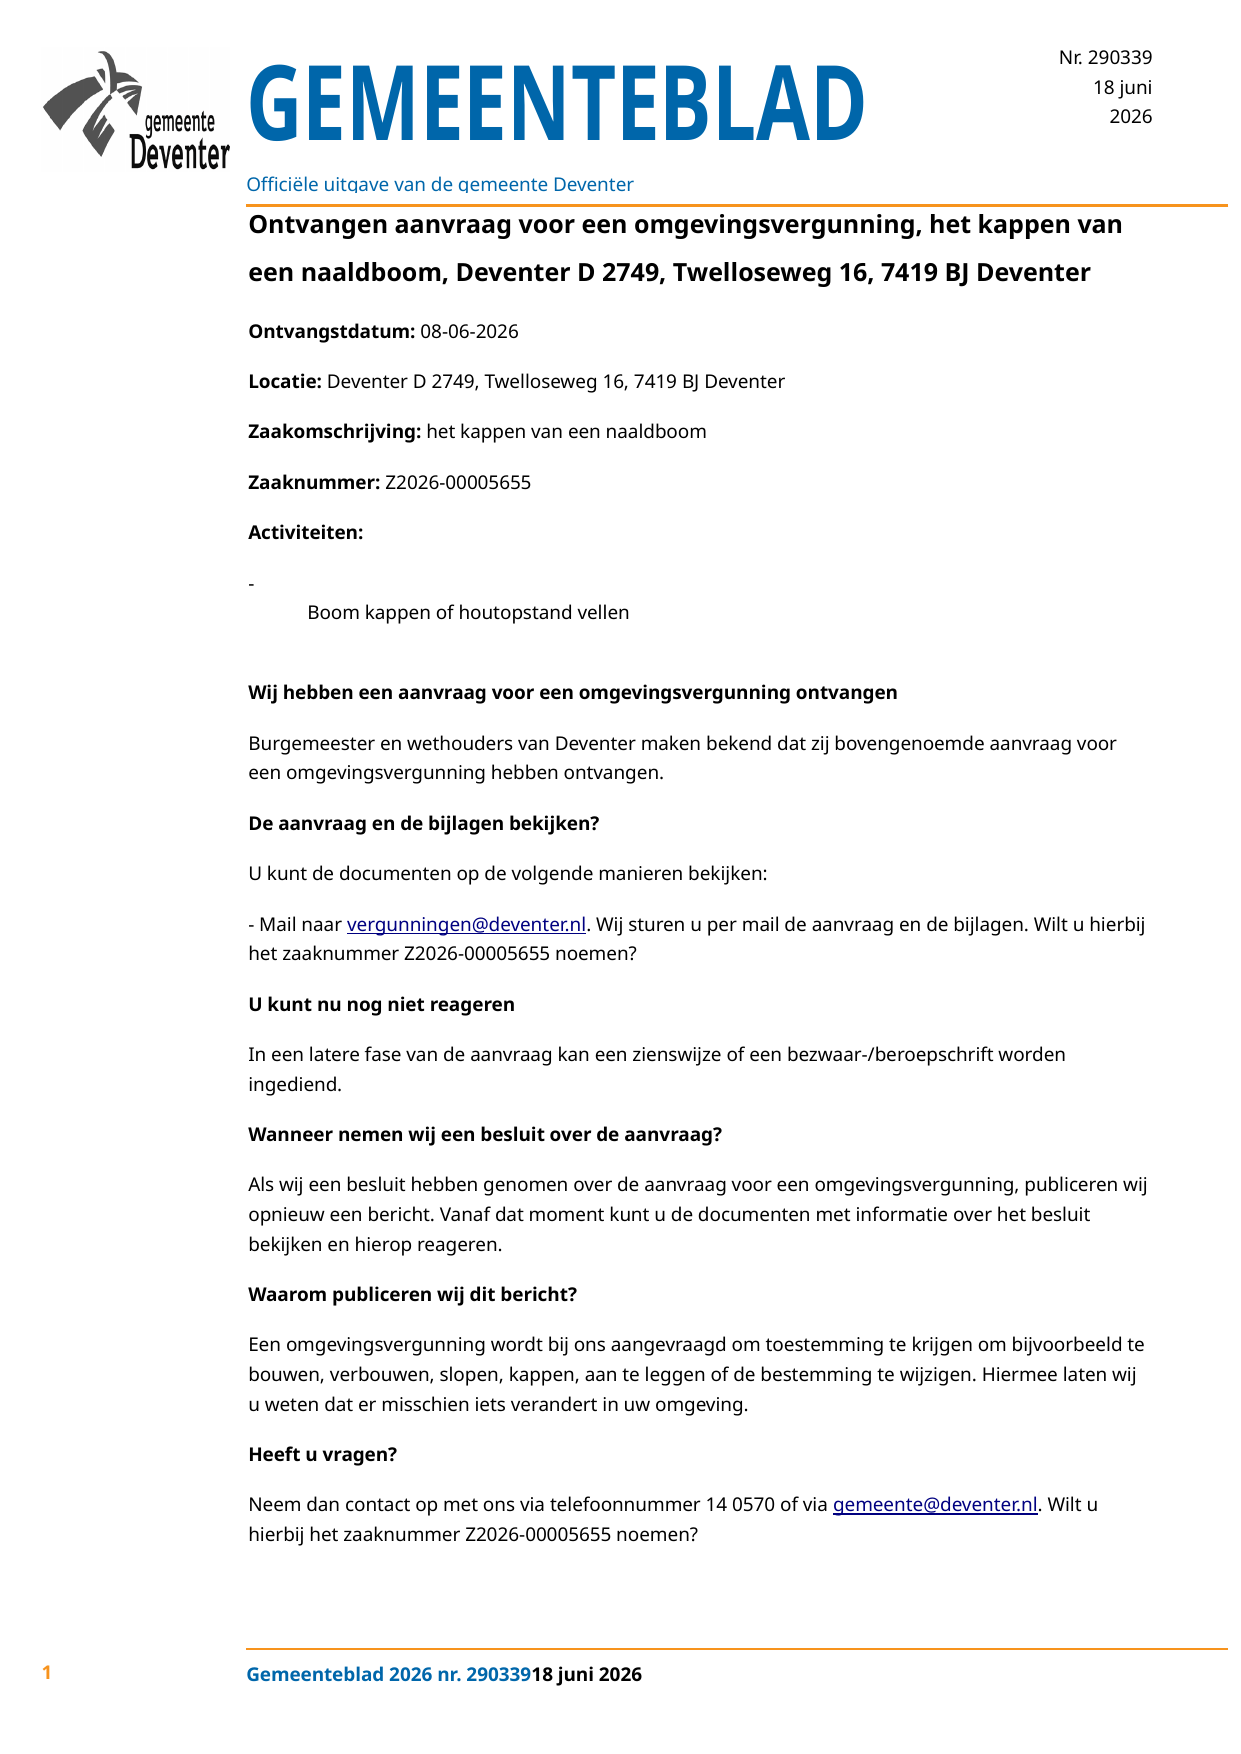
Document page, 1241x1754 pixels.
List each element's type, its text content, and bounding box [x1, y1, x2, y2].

picture [41, 47, 231, 172]
text Wij hebben een aanvraag voor een omgevingsvergunning ontvangen [248, 679, 1152, 705]
text Activiteiten: [248, 519, 1152, 545]
text Een omgevingsvergunning wordt bij ons aangevraagd om toestemming te krijgen om bijvoorbeeld te bouwen, verbouwen, slopen, kappen, aan te leggen of de bestemming te wijzigen. Hiermee laten wij u weten dat er misschien iets verandert in uw omgeving. [248, 1332, 1152, 1417]
text Zaakomschrijving: het kappen van een naaldboom [248, 419, 1152, 444]
text Zaaknummer: Z2026-00005655 [248, 469, 1152, 495]
text Als wij een besluit hebben genomen over de aanvraag voor een omgevingsvergunning, publiceren wij opnieuw een bericht. Vanaf dat moment kunt u de documenten met informatie over het besluit bekijken en hierop reageren. [248, 1172, 1152, 1257]
text - Mail naar vergunningen@deventer.nl. Wij sturen u per mail de aanvraag en de bijlagen. Wilt u hierbij het zaaknummer Z2026-00005655 noemen? [248, 911, 1152, 966]
text Heeft u vragen? [248, 1441, 1152, 1467]
text Burgemeester en wethouders van Deventer maken bekend dat zij bovengenoemde aanvraag voor een omgevingsvergunning hebben ontvangen. [248, 730, 1152, 785]
text U kunt nu nog niet reageren [248, 991, 1152, 1017]
list Boom kappen of houtopstand vellen [248, 599, 1152, 625]
text Waarom publiceren wij dit bericht? [248, 1281, 1152, 1307]
text Ontvangen aanvraag voor een omgevingsvergunning, het kappen van een naaldboom, Deventer D 2749, Twelloseweg 16, 7419 BJ Deventer [248, 207, 1152, 288]
text De aanvraag en de bijlagen bekijken? [248, 810, 1152, 836]
text U kunt de documenten op de volgende manieren bekijken: [248, 860, 1152, 886]
text In een latere fase van de aanvraag kan een zienswijze of een bezwaar-/beroepschrift worden ingediend. [248, 1041, 1152, 1097]
text Wanneer nemen wij een besluit over de aanvraag? [248, 1121, 1152, 1147]
text Ontvangstdatum: 08-06-2026 [248, 318, 1152, 344]
text Neem dan contact op met ons via telefoonnummer 14 0570 of via gemeente@deventer.nl. Wilt u hierbij het zaaknummer Z2026-00005655 noemen? [248, 1492, 1152, 1547]
text Locatie: Deventer D 2749, Twelloseweg 16, 7419 BJ Deventer [248, 368, 1152, 394]
